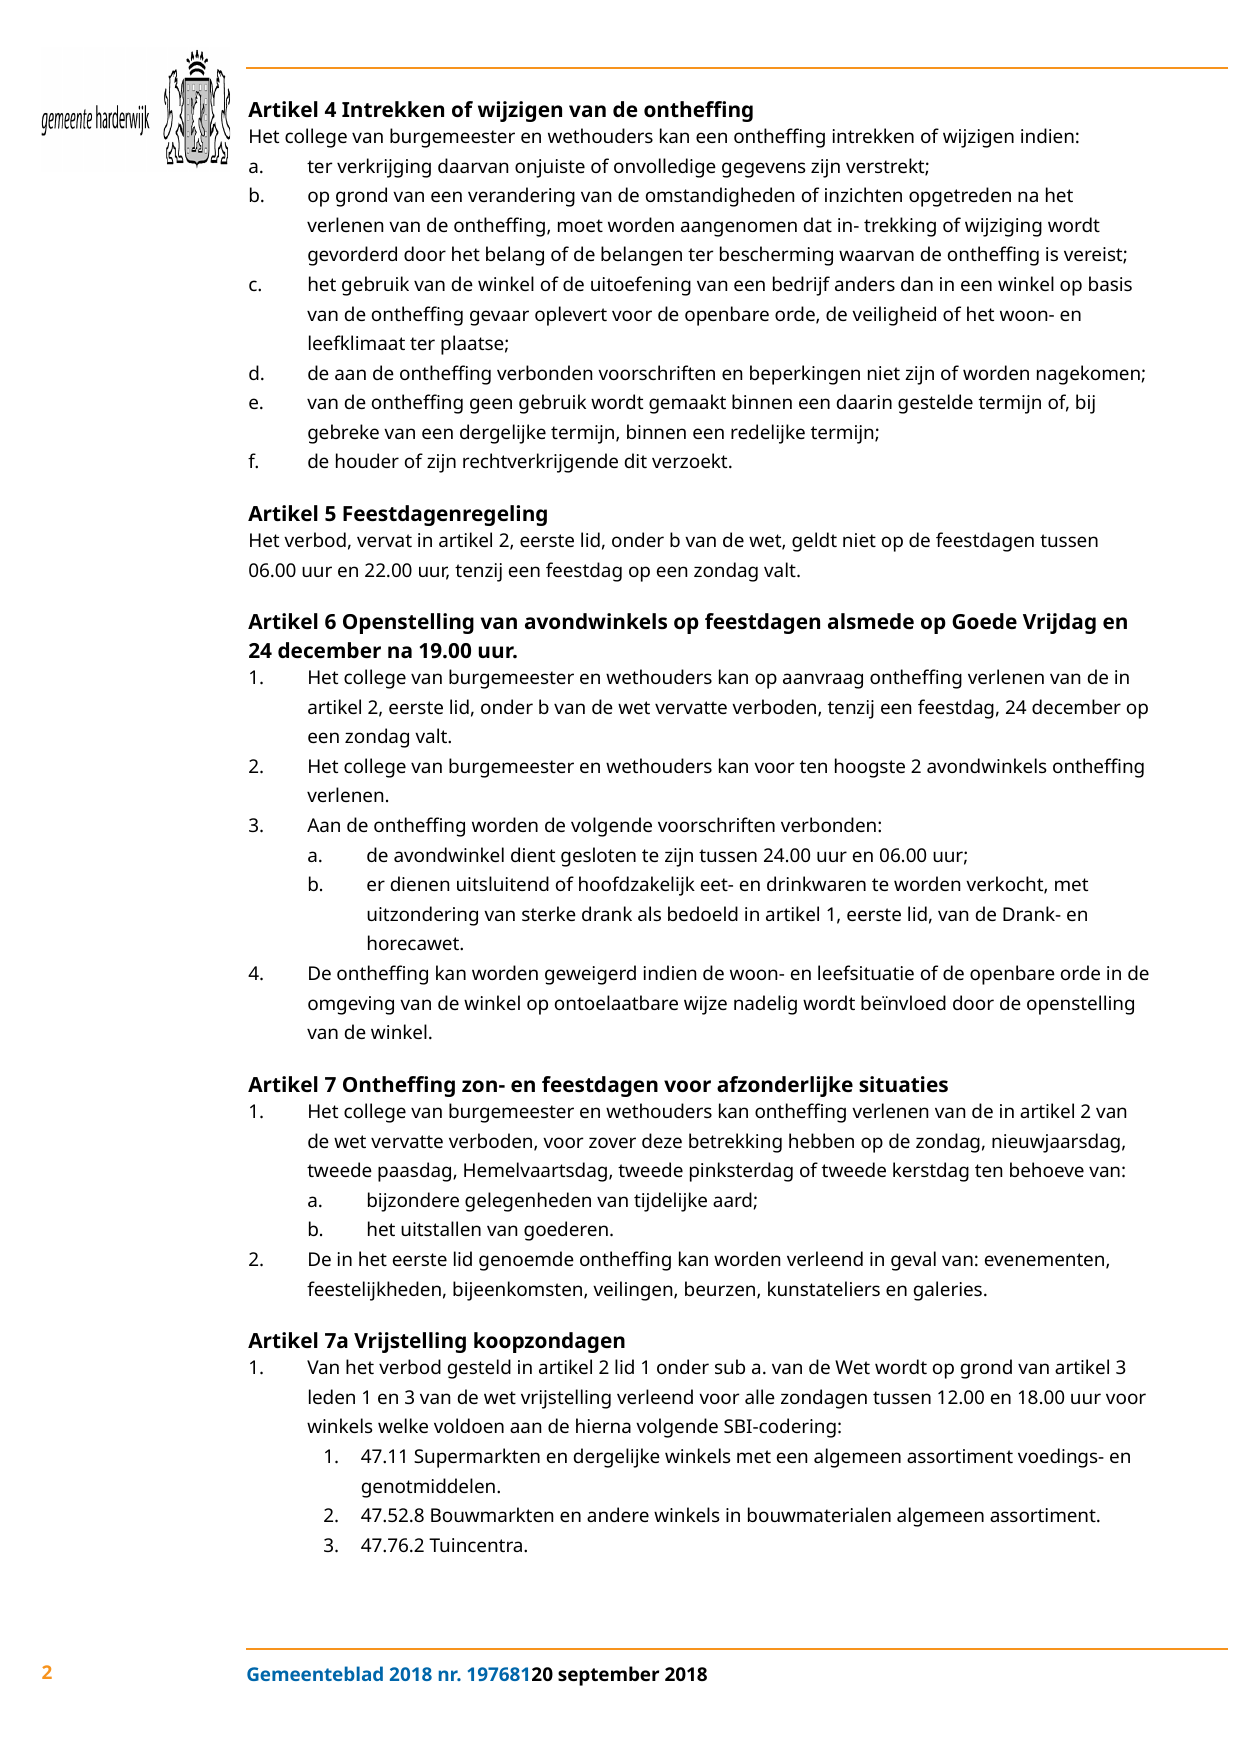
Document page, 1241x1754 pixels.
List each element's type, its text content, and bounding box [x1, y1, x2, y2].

text Artikel 6 Openstelling van avondwinkels op feestdagen alsmede op Goede Vrijdag en 24 december na 19.00 uur. [248, 607, 1152, 664]
text Artikel 7 Ontheffing zon- en feestdagen voor afzonderlijke situaties [248, 1070, 1152, 1098]
list van de ontheffing geen gebruik wordt gemaakt binnen een daarin gestelde termijn of, bij gebreke van een dergelijke termijn, binnen een redelijke termijn; [248, 389, 1152, 445]
list de avondwinkel dient gesloten te zijn tussen 24.00 uur en 06.00 uur; [307, 842, 1152, 868]
list bijzondere gelegenheden van tijdelijke aard; [307, 1187, 1152, 1213]
list Aan de ontheffing worden de volgende voorschriften verbonden: [248, 812, 1152, 838]
list het uitstallen van goederen. [307, 1217, 1152, 1242]
list Het college van burgemeester en wethouders kan ontheffing verlenen van de in artikel 2 van de wet vervatte verboden, voor zover deze betrekking hebben op de zondag, nieuwjaarsdag, tweede paasdag, Hemelvaartsdag, tweede pinksterdag of tweede kerstdag ten behoeve van: [248, 1098, 1152, 1183]
picture [41, 47, 231, 172]
list De in het eerste lid genoemde ontheffing kan worden verleend in geval van: evenementen, feestelijkheden, bijeenkomsten, veilingen, beurzen, kunstateliers en galeries. [248, 1246, 1152, 1301]
list De ontheffing kan worden geweigerd indien de woon- en leefsituatie of de openbare orde in de omgeving van de winkel op ontoelaatbare wijze nadelig wordt beïnvloed door de openstelling van de winkel. [248, 960, 1152, 1045]
list op grond van een verandering van de omstandigheden of inzichten opgetreden na het verlenen van de ontheffing, moet worden aangenomen dat in- trekking of wijziging wordt gevorderd door het belang of de belangen ter bescherming waarvan de ontheffing is vereist; [248, 182, 1152, 267]
text Het verbod, vervat in artikel 2, eerste lid, onder b van de wet, geldt niet op de feestdagen tussen 06.00 uur en 22.00 uur, tenzij een feestdag op een zondag valt. [248, 527, 1152, 583]
list Van het verbod gesteld in artikel 2 lid 1 onder sub a. van de Wet wordt op grond van artikel 3 leden 1 en 3 van de wet vrijstelling verleend voor alle zondagen tussen 12.00 en 18.00 uur voor winkels welke voldoen aan de hierna volgende SBI-codering: [248, 1354, 1152, 1439]
text Artikel 7a Vrijstelling koopzondagen [248, 1326, 1152, 1354]
list de aan de ontheffing verbonden voorschriften en beperkingen niet zijn of worden nagekomen; [248, 360, 1152, 386]
list Het college van burgemeester en wethouders kan op aanvraag ontheffing verlenen van de in artikel 2, eerste lid, onder b van de wet vervatte verboden, tenzij een feestdag, 24 december op een zondag valt. [248, 664, 1152, 749]
list de houder of zijn rechtverkrijgende dit verzoekt. [248, 449, 1152, 474]
list ter verkrijging daarvan onjuiste of onvolledige gegevens zijn verstrekt; [248, 153, 1152, 178]
list 47.76.2 Tuincentra. [323, 1532, 1152, 1558]
list 47.11 Supermarkten en dergelijke winkels met een algemeen assortiment voedings- en genotmiddelen. [323, 1443, 1152, 1499]
text Artikel 5 Feestdagenregeling [248, 499, 1152, 527]
text Het college van burgemeester en wethouders kan een ontheffing intrekken of wijzigen indien: [248, 123, 1152, 149]
list Het college van burgemeester en wethouders kan voor ten hoogste 2 avondwinkels ontheffing verlenen. [248, 753, 1152, 808]
list 47.52.8 Bouwmarkten en andere winkels in bouwmaterialen algemeen assortiment. [323, 1502, 1152, 1528]
list er dienen uitsluitend of hoofdzakelijk eet- en drinkwaren te worden verkocht, met uitzondering van sterke drank als bedoeld in artikel 1, eerste lid, van de Drank- en horecawet. [307, 871, 1152, 956]
text Artikel 4 Intrekken of wijzigen van de ontheffing [248, 95, 1152, 123]
list het gebruik van de winkel of de uitoefening van een bedrijf anders dan in een winkel op basis van de ontheffing gevaar oplevert voor de openbare orde, de veiligheid of het woon- en leefklimaat ter plaatse; [248, 271, 1152, 356]
